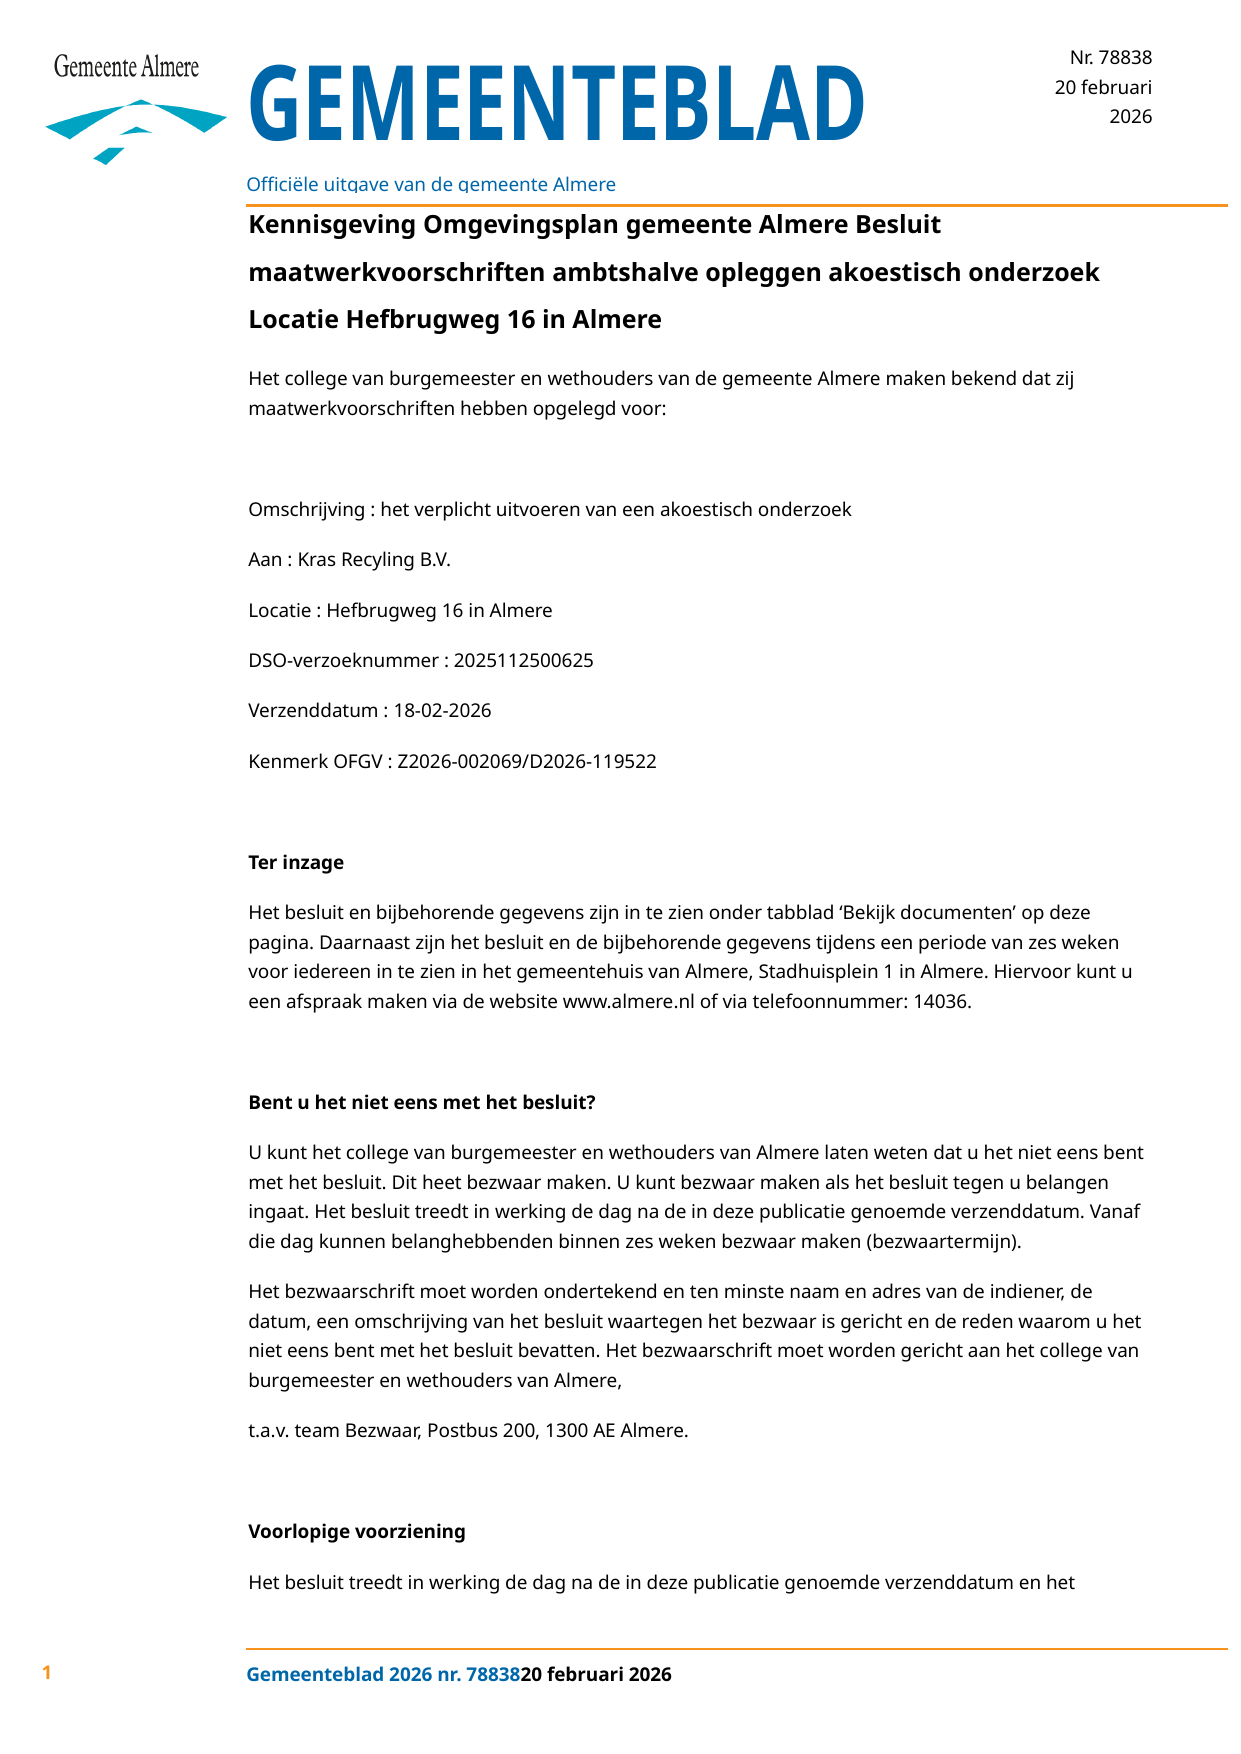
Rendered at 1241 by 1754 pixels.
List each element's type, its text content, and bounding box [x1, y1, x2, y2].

text t.a.v. team Bezwaar, Postbus 200, 1300 AE Almere. [248, 1418, 1152, 1443]
text DSO-verzoeknummer : 2025112500625 [248, 647, 1152, 673]
text Omschrijving : het verplicht uitvoeren van een akoestisch onderzoek [248, 496, 1152, 522]
text Kenmerk OFGV : Z2026-002069/D2026-119522 [248, 748, 1152, 774]
picture [41, 47, 231, 172]
text Verzenddatum : 18-02-2026 [248, 698, 1152, 723]
text Het besluit en bijbehorende gegevens zijn in te zien onder tabblad ‘Bekijk documenten’ op deze pagina. Daarnaast zijn het besluit en de bijbehorende gegevens tijdens een periode van zes weken voor iedereen in te zien in het gemeentehuis van Almere, Stadhuisplein 1 in Almere. Hiervoor kunt u een afspraak maken via de website www.almere.nl of via telefoonnummer: 14036. [248, 899, 1152, 1014]
text Voorlopige voorziening [248, 1518, 1152, 1544]
text Bent u het niet eens met het besluit? [248, 1089, 1152, 1114]
text Het bezwaarschrift moet worden ondertekend en ten minste naam en adres van de indiener, de datum, een omschrijving van het besluit waartegen het bezwaar is gericht en de reden waarom u het niet eens bent met het besluit bevatten. Het bezwaarschrift moet worden gericht aan het college van burgemeester en wethouders van Almere, [248, 1278, 1152, 1393]
text Kennisgeving Omgevingsplan gemeente Almere Besluit maatwerkvoorschriften ambtshalve opleggen akoestisch onderzoek Locatie Hefbrugweg 16 in Almere [248, 207, 1152, 336]
text Ter inzage [248, 849, 1152, 874]
text Locatie : Hefbrugweg 16 in Almere [248, 597, 1152, 622]
text U kunt het college van burgemeester en wethouders van Almere laten weten dat u het niet eens bent met het besluit. Dit heet bezwaar maken. U kunt bezwaar maken als het besluit tegen u belangen ingaat. Het besluit treedt in werking de dag na de in deze publicatie genoemde verzenddatum. Vanaf die dag kunnen belanghebbenden binnen zes weken bezwaar maken (bezwaartermijn). [248, 1139, 1152, 1254]
text Het college van burgemeester en wethouders van de gemeente Almere maken bekend dat zij maatwerkvoorschriften hebben opgelegd voor: [248, 366, 1152, 421]
text Aan : Kras Recyling B.V. [248, 546, 1152, 572]
text Het besluit treedt in werking de dag na de in deze publicatie genoemde verzenddatum en het [248, 1569, 1152, 1594]
